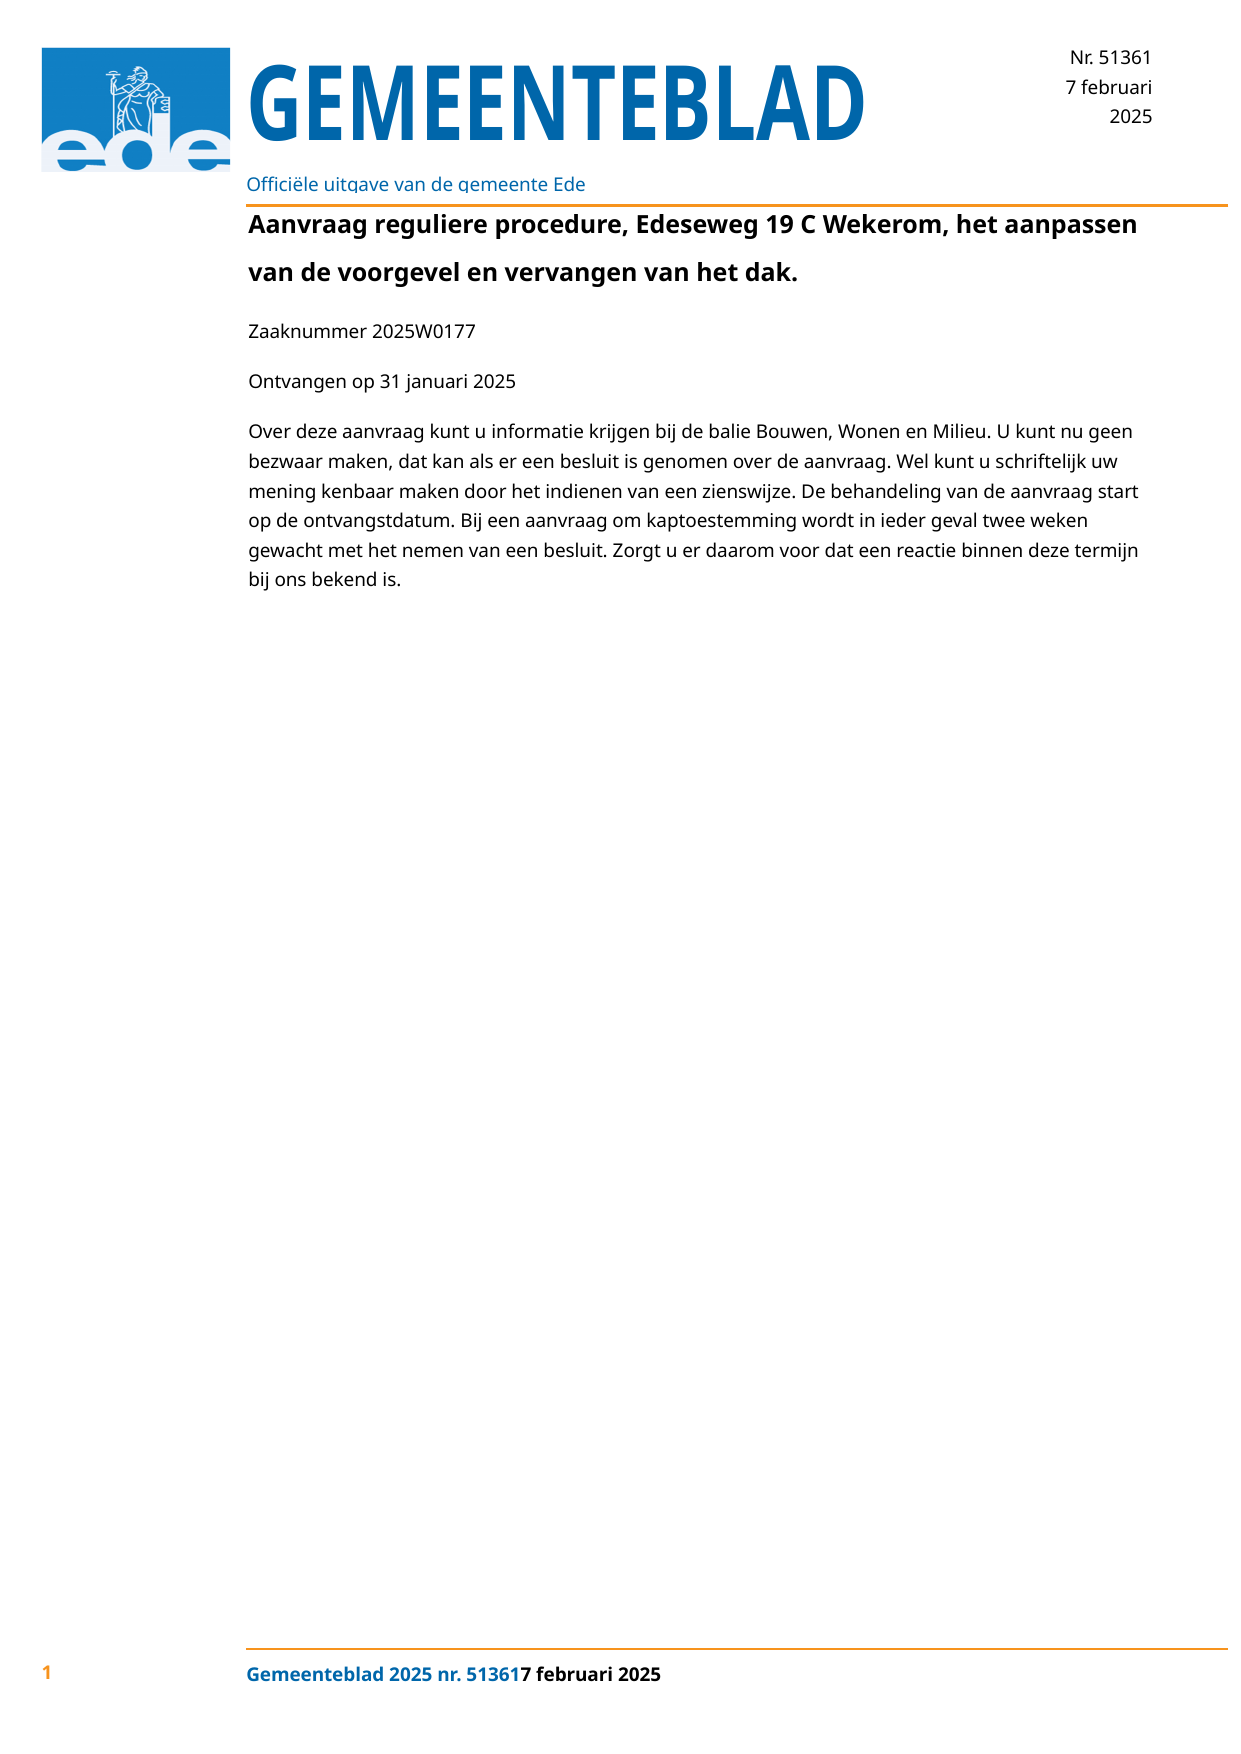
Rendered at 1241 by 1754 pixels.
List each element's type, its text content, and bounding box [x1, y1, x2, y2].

text Over deze aanvraag kunt u informatie krijgen bij de balie Bouwen, Wonen en Milieu. U kunt nu geen bezwaar maken, dat kan als er een besluit is genomen over de aanvraag. Wel kunt u schriftelijk uw mening kenbaar maken door het indienen van een zienswijze. De behandeling van de aanvraag start op de ontvangstdatum. Bij een aanvraag om kaptoestemming wordt in ieder geval twee weken gewacht met het nemen van een besluit. Zorgt u er daarom voor dat een reactie binnen deze termijn bij ons bekend is. [248, 419, 1152, 592]
picture [41, 47, 231, 172]
text Zaaknummer 2025W0177 [248, 318, 1152, 344]
text Aanvraag reguliere procedure, Edeseweg 19 C Wekerom, het aanpassen van de voorgevel en vervangen van het dak. [248, 207, 1152, 288]
text Ontvangen op 31 januari 2025 [248, 368, 1152, 394]
